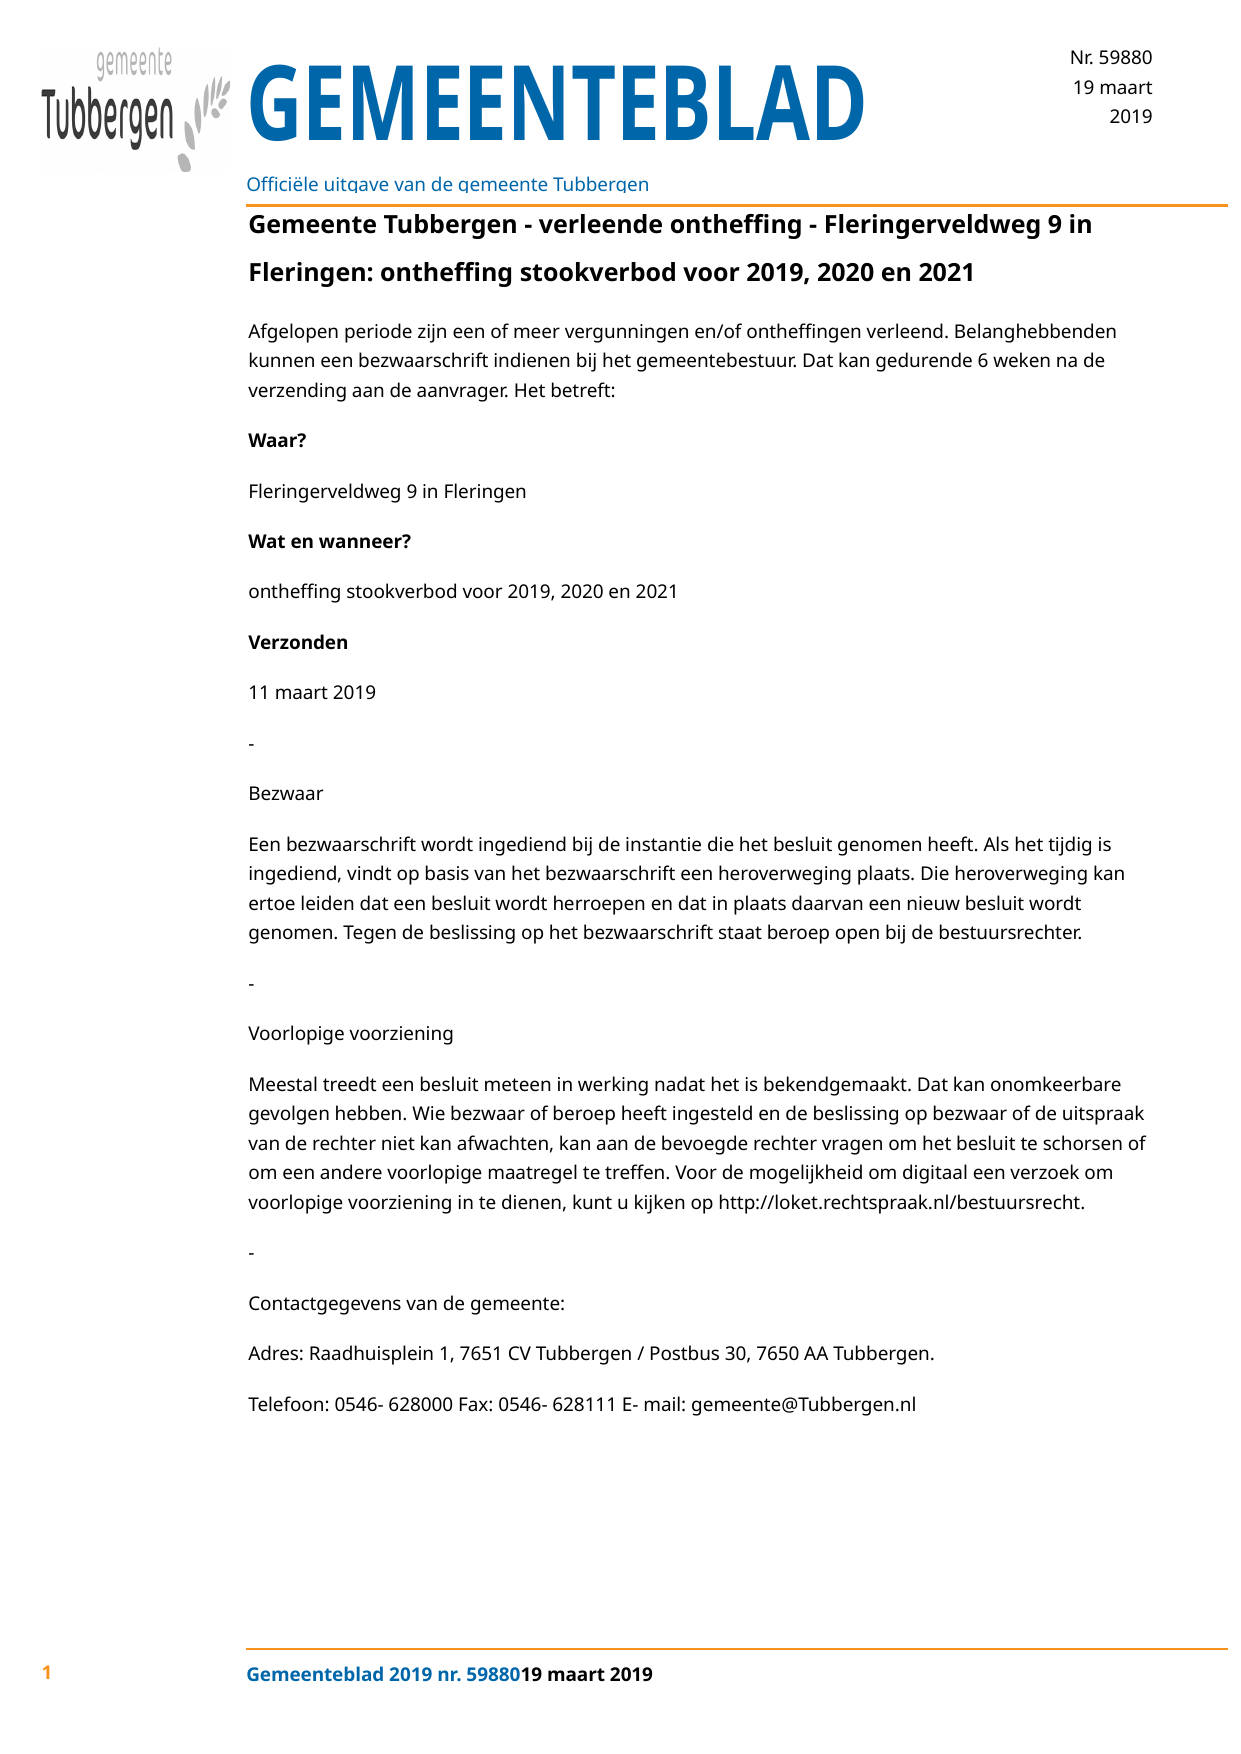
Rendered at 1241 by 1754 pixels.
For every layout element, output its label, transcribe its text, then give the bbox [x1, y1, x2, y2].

text Verzonden [248, 629, 1152, 655]
text Adres: Raadhuisplein 1, 7651 CV Tubbergen / Postbus 30, 7650 AA Tubbergen. [248, 1340, 1152, 1366]
text Fleringerveldweg 9 in Fleringen [248, 478, 1152, 504]
text Telefoon: 0546- 628000 Fax: 0546- 628111 E- mail: gemeente@Tubbergen.nl [248, 1391, 1152, 1417]
text Meestal treedt een besluit meteen in werking nadat het is bekendgemaakt. Dat kan onomkeerbare gevolgen hebben. Wie bezwaar of beroep heeft ingesteld en de beslissing op bezwaar of de uitspraak van de rechter niet kan afwachten, kan aan de bevoegde rechter vragen om het besluit te schorsen of om een andere voorlopige maatregel te treffen. Voor de mogelijkheid om digitaal een verzoek om voorlopige voorziening in te dienen, kunt u kijken op http://loket.rechtspraak.nl/bestuursrecht. [248, 1071, 1152, 1215]
text ontheffing stookverbod voor 2019, 2020 en 2021 [248, 579, 1152, 604]
text - [248, 1239, 1152, 1265]
text 11 maart 2019 [248, 679, 1152, 705]
text Voorlopige voorziening [248, 1020, 1152, 1046]
text - [248, 970, 1152, 996]
text Een bezwaarschrift wordt ingediend bij de instantie die het besluit genomen heeft. Als het tijdig is ingediend, vindt op basis van het bezwaarschrift een heroverweging plaats. Die heroverweging kan ertoe leiden dat een besluit wordt herroepen en dat in plaats daarvan een nieuw besluit wordt genomen. Tegen de beslissing op het bezwaarschrift staat beroep open bij de bestuursrechter. [248, 831, 1152, 945]
text Afgelopen periode zijn een of meer vergunningen en/of ontheffingen verleend. Belanghebbenden kunnen een bezwaarschrift indienen bij het gemeentebestuur. Dat kan gedurende 6 weken na de verzending aan de aanvrager. Het betreft: [248, 318, 1152, 403]
picture [41, 47, 231, 172]
text Gemeente Tubbergen - verleende ontheffing - Fleringerveldweg 9 in Fleringen: ontheffing stookverbod voor 2019, 2020 en 2021 [248, 207, 1152, 288]
text Contactgegevens van de gemeente: [248, 1290, 1152, 1316]
text Bezwaar [248, 780, 1152, 806]
text Wat en wanneer? [248, 528, 1152, 554]
text Waar? [248, 427, 1152, 453]
text - [248, 730, 1152, 756]
